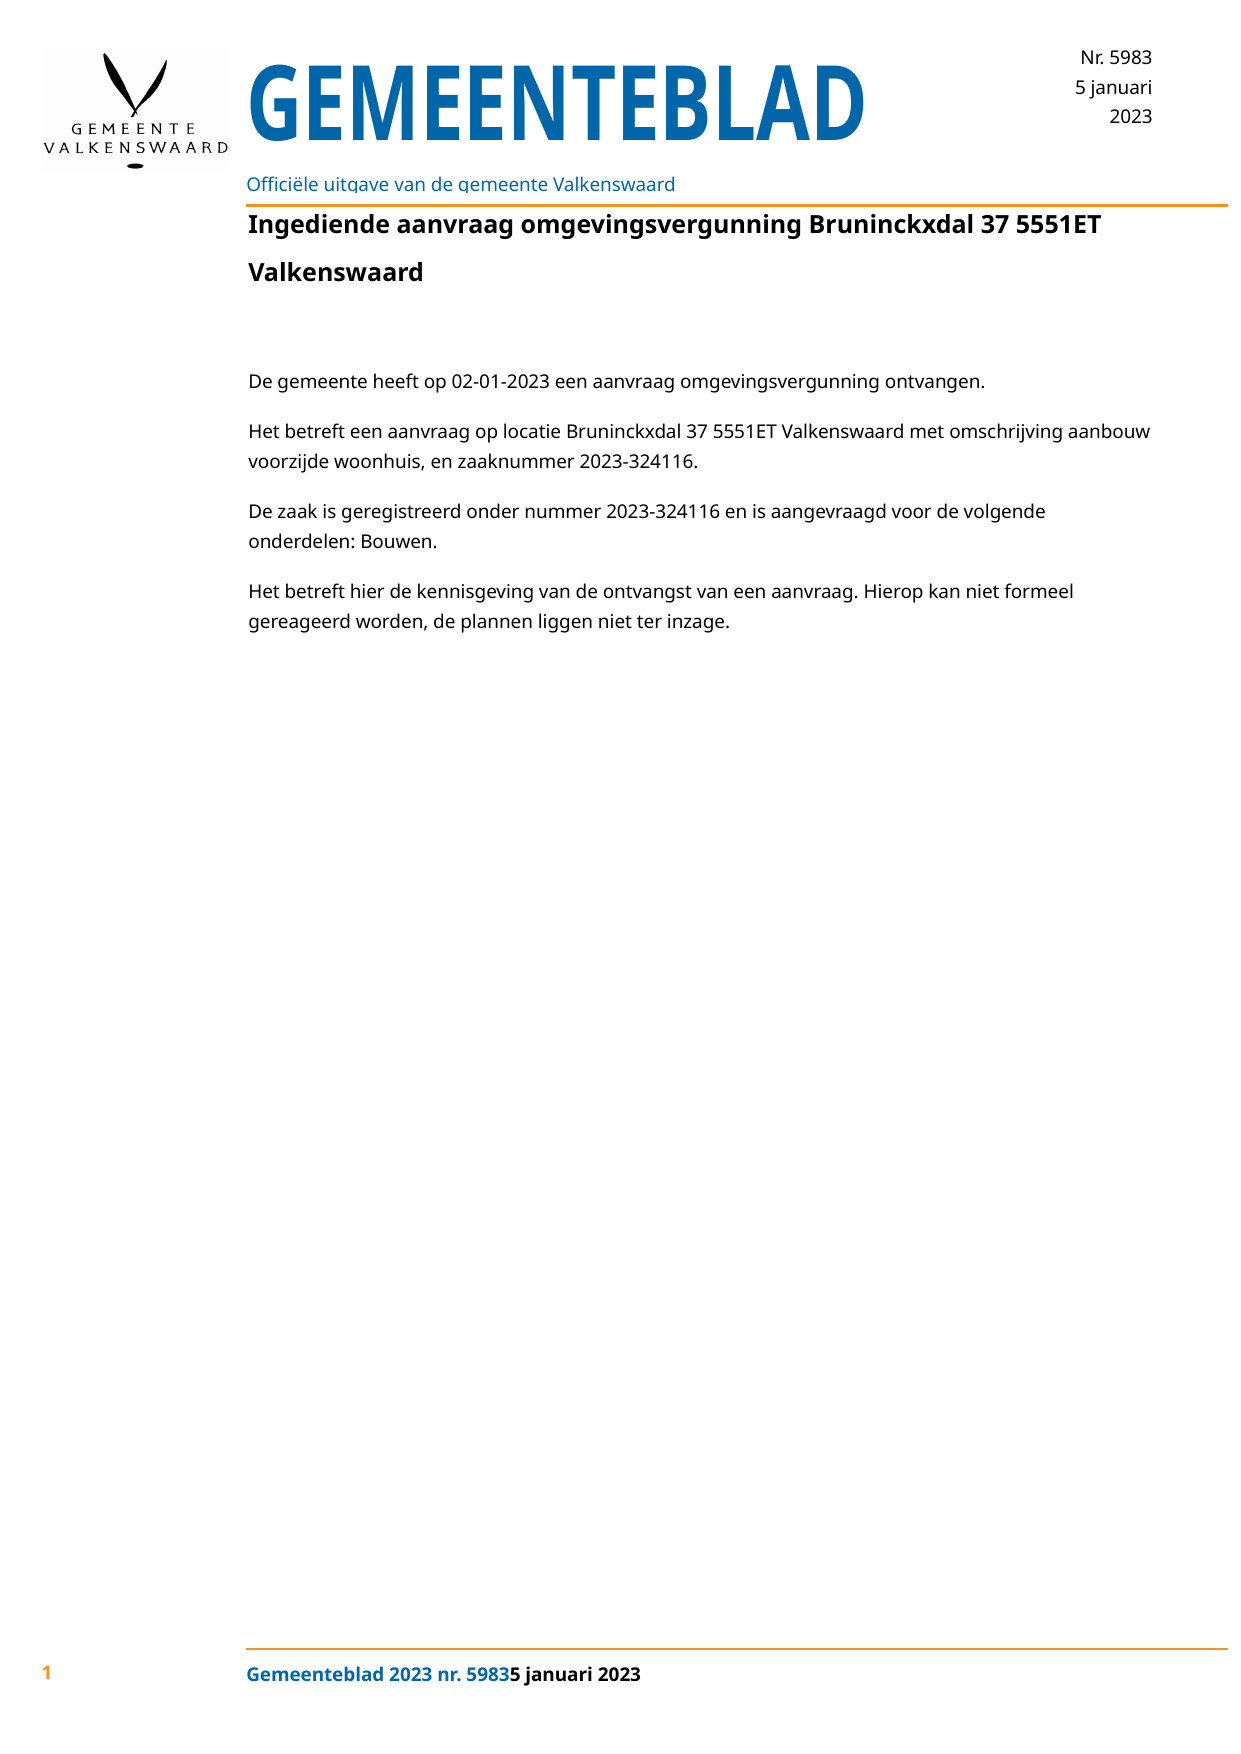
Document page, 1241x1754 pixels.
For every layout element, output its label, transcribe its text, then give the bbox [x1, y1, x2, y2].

picture [41, 47, 231, 172]
text Ingediende aanvraag omgevingsvergunning Bruninckxdal 37 5551ET Valkenswaard [248, 207, 1152, 288]
text Het betreft een aanvraag op locatie Bruninckxdal 37 5551ET Valkenswaard met omschrijving aanbouw voorzijde woonhuis, en zaaknummer 2023-324116. [248, 419, 1152, 474]
text De gemeente heeft op 02-01-2023 een aanvraag omgevingsvergunning ontvangen. [248, 368, 1152, 394]
text De zaak is geregistreerd onder nummer 2023-324116 en is aangevraagd voor de volgende onderdelen: Bouwen. [248, 499, 1152, 554]
text Het betreft hier de kennisgeving van de ontvangst van een aanvraag. Hierop kan niet formeel gereageerd worden, de plannen liggen niet ter inzage. [248, 579, 1152, 634]
